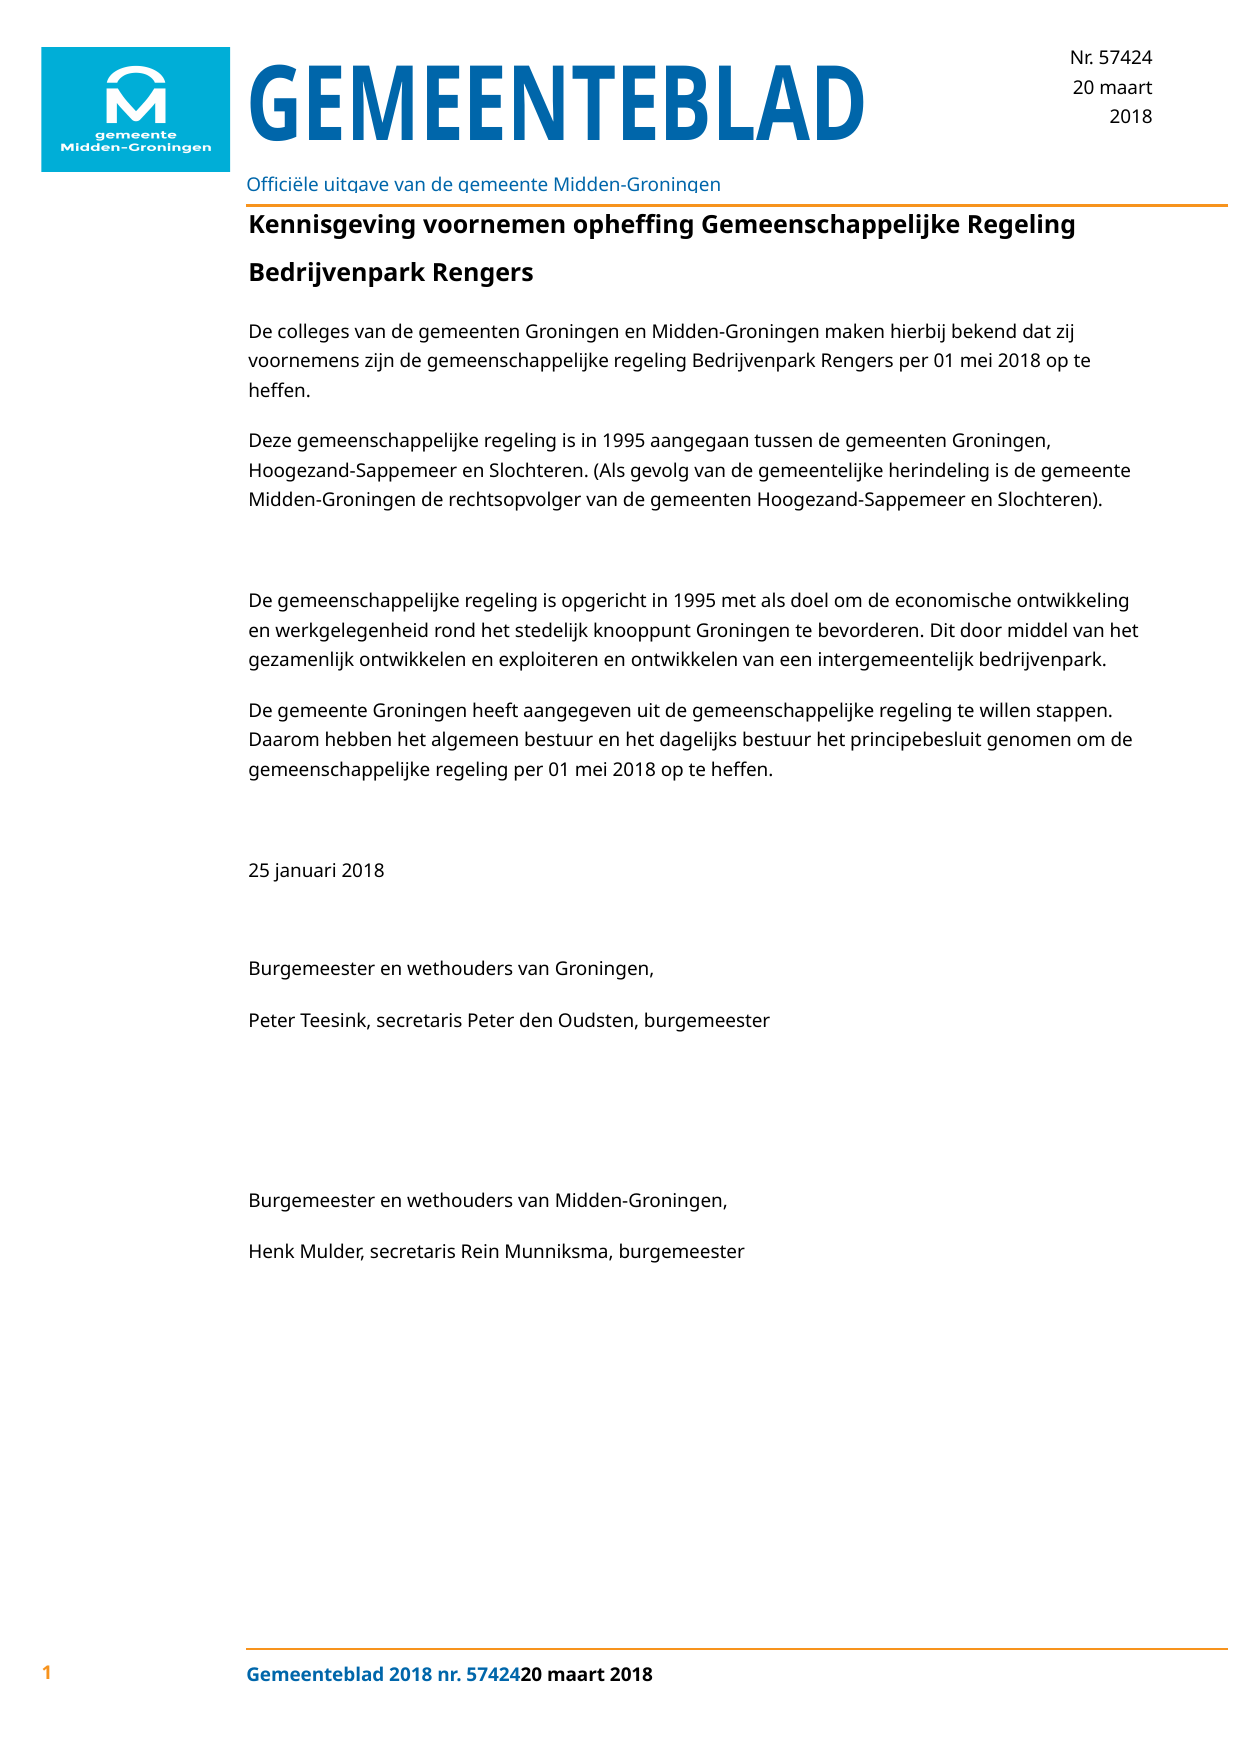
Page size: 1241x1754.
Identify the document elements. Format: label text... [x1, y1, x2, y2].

text De gemeenschappelijke regeling is opgericht in 1995 met als doel om de economische ontwikkeling en werkgelegenheid rond het stedelijk knooppunt Groningen te bevorderen. Dit door middel van het gezamenlijk ontwikkelen en exploiteren en ontwikkelen van een intergemeentelijk bedrijvenpark. [248, 587, 1152, 672]
text 25 januari 2018 [248, 857, 1152, 883]
picture [107, 89, 165, 122]
text De colleges van de gemeenten Groningen en Midden-Groningen maken hierbij bekend dat zij voornemens zijn de gemeenschappelijke regeling Bedrijvenpark Rengers per 01 mei 2018 op te heffen. [248, 318, 1152, 403]
text Burgemeester en wethouders van Groningen, [248, 955, 1152, 981]
text Henk Mulder, secretaris Rein Munniksma, burgemeester [248, 1238, 1152, 1264]
text Deze gemeenschappelijke regeling is in 1995 aangegaan tussen de gemeenten Groningen, Hoogezand-Sappemeer en Slochteren. (Als gevolg van de gemeentelijke herindeling is de gemeente Midden-Groningen de rechtsopvolger van de gemeenten Hoogezand-Sappemeer en Slochteren). [248, 427, 1152, 512]
text Kennisgeving voornemen opheffing Gemeenschappelijke Regeling Bedrijvenpark Rengers [248, 207, 1152, 288]
text De gemeente Groningen heeft aangegeven uit de gemeenschappelijke regeling te willen stappen. Daarom hebben het algemeen bestuur en het dagelijks bestuur het principebesluit genomen om de gemeenschappelijke regeling per 01 mei 2018 op te heffen. [248, 697, 1152, 782]
text Peter Teesink, secretaris Peter den Oudsten, burgemeester [248, 1007, 1152, 1032]
picture [108, 66, 164, 82]
picture [184, 146, 190, 153]
text Burgemeester en wethouders van Midden-Groningen, [248, 1187, 1152, 1213]
